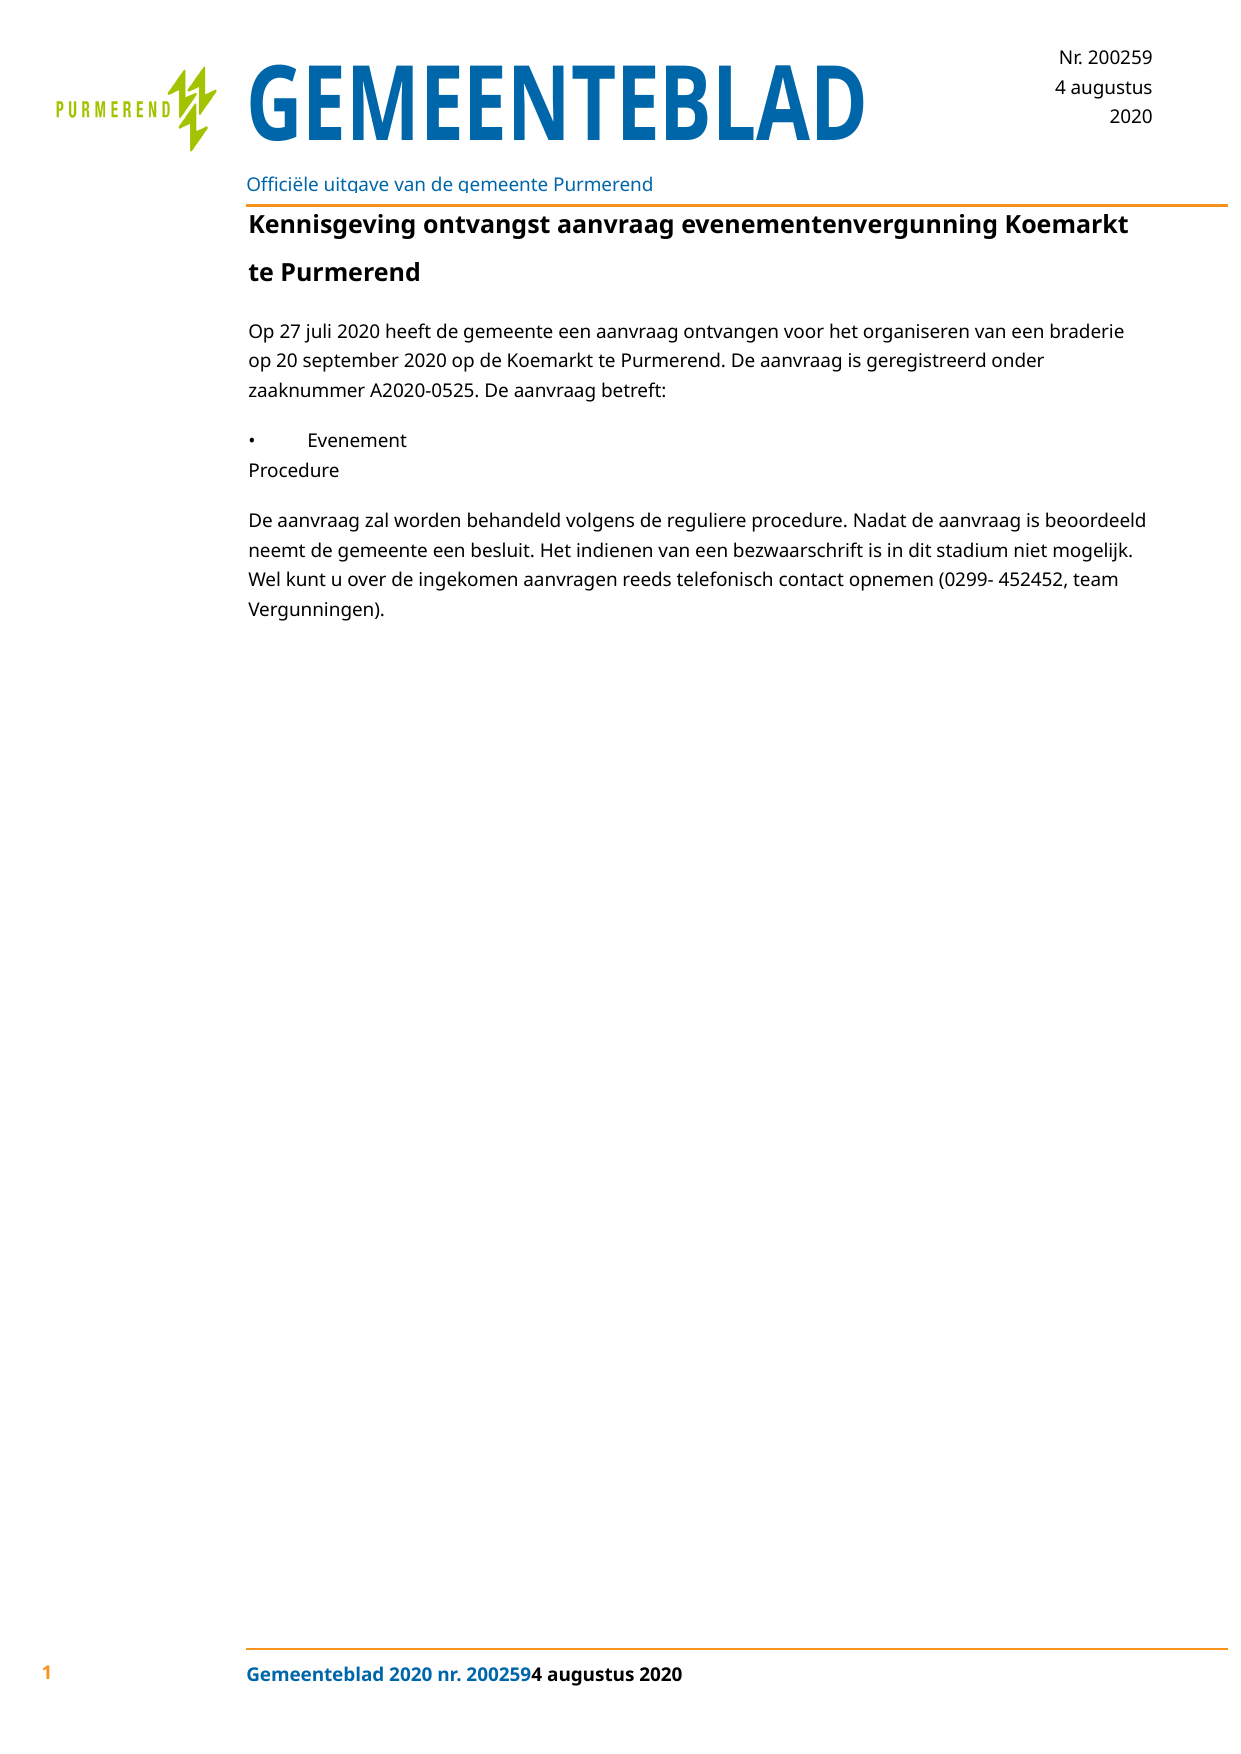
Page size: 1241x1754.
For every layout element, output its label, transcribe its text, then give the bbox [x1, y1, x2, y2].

list Evenement [248, 427, 1152, 453]
text De aanvraag zal worden behandeld volgens de reguliere procedure. Nadat de aanvraag is beoordeeld neemt de gemeente een besluit. Het indienen van een bezwaarschrift is in dit stadium niet mogelijk. Wel kunt u over de ingekomen aanvragen reeds telefonisch contact opnemen (0299- 452452, team Vergunningen). [248, 507, 1152, 622]
text Kennisgeving ontvangst aanvraag evenementenvergunning Koemarkt te Purmerend [248, 207, 1152, 288]
picture [41, 47, 231, 172]
text Op 27 juli 2020 heeft de gemeente een aanvraag ontvangen voor het organiseren van een braderie op 20 september 2020 op de Koemarkt te Purmerend. De aanvraag is geregistreerd onder zaaknummer A2020-0525. De aanvraag betreft: [248, 318, 1152, 403]
text Procedure [248, 457, 1152, 483]
